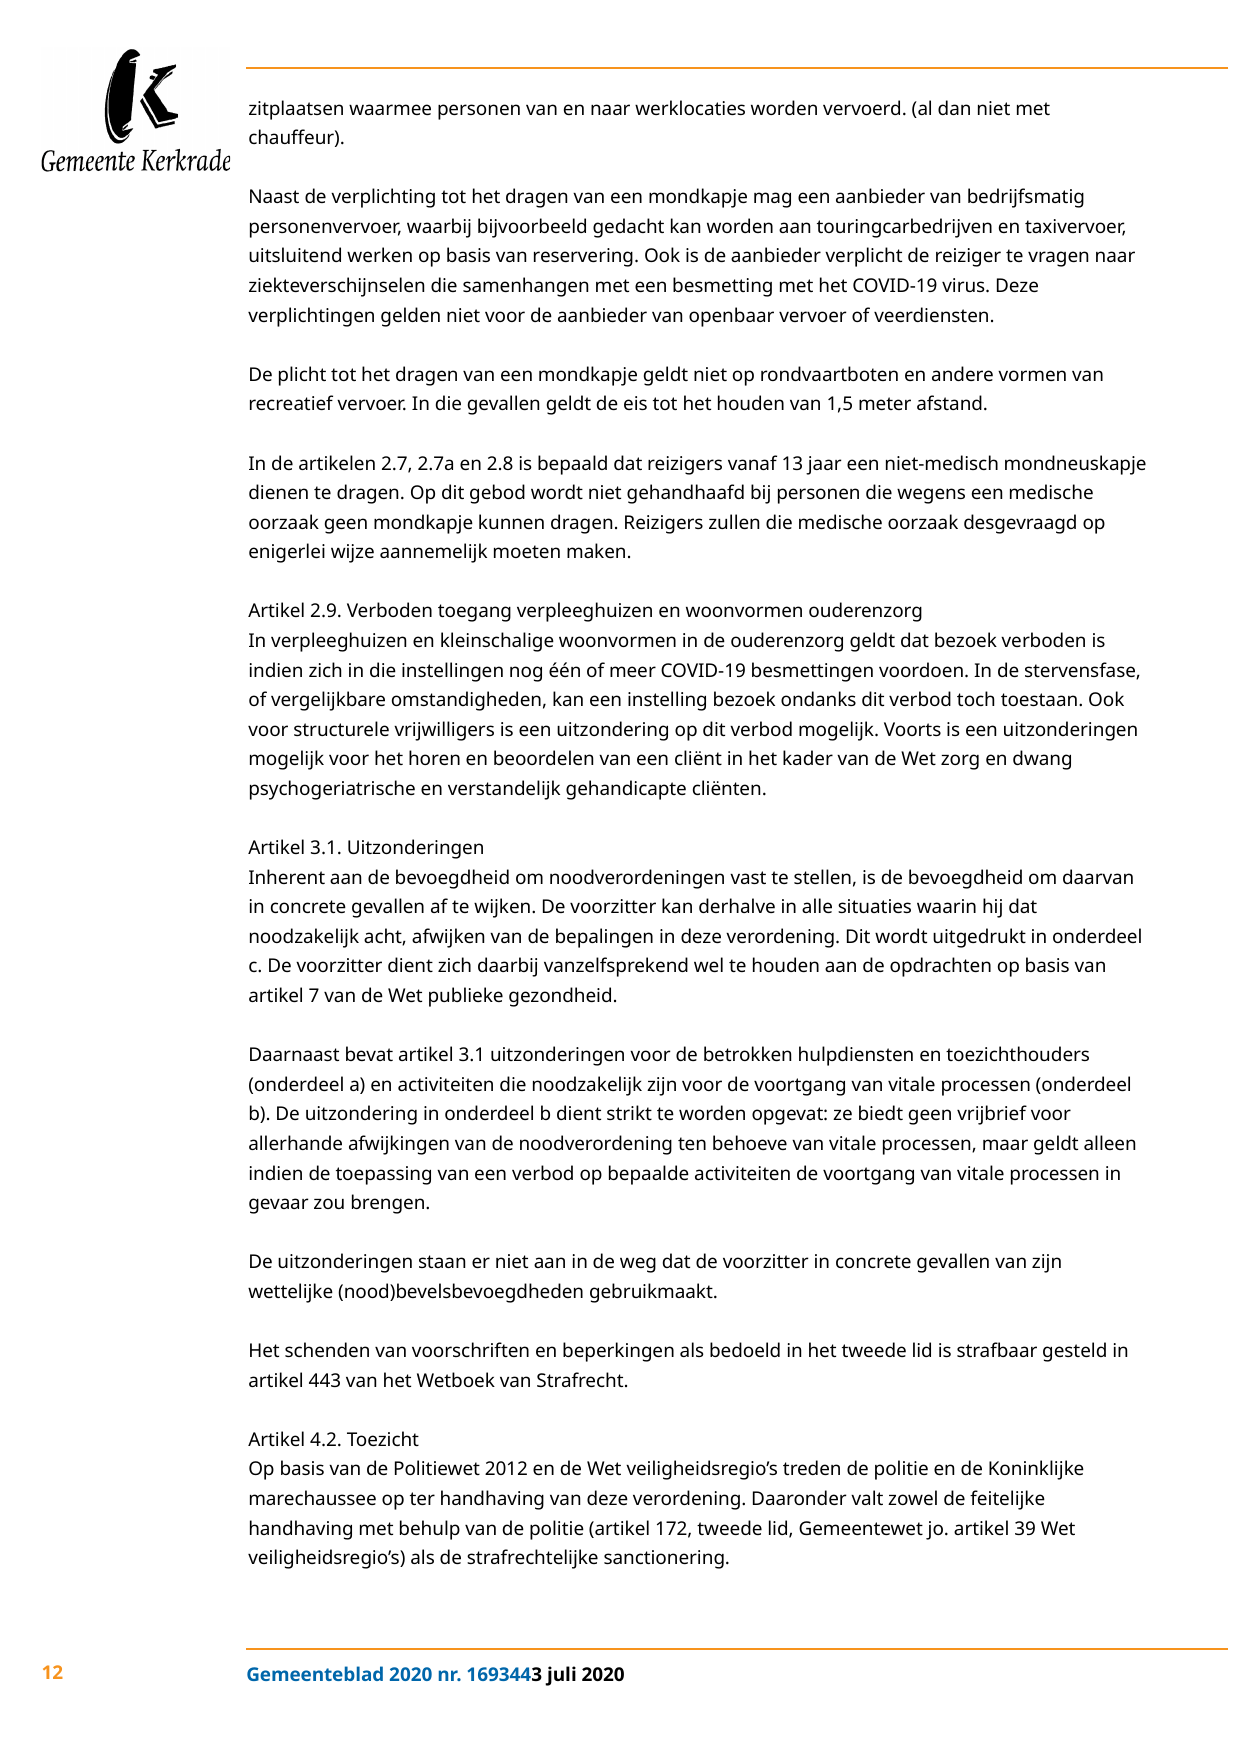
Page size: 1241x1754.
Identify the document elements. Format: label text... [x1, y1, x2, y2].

text Het schenden van voorschriften en beperkingen als bedoeld in het tweede lid is strafbaar gesteld in artikel 443 van het Wetboek van Strafrecht. [248, 1337, 1152, 1393]
text Artikel 3.1. Uitzonderingen [248, 834, 1152, 860]
text zitplaatsen waarmee personen van en naar werklocaties worden vervoerd. (al dan niet met chauffeur). [248, 95, 1152, 150]
text Naast de verplichting tot het dragen van een mondkapje mag een aanbieder van bedrijfsmatig personenvervoer, waarbij bijvoorbeeld gedacht kan worden aan touringcarbedrijven en taxivervoer, uitsluitend werken op basis van reservering. Ook is de aanbieder verplicht de reiziger te vragen naar ziekteverschijnselen die samenhangen met een besmetting met het COVID-19 virus. Deze verplichtingen gelden niet voor de aanbieder van openbaar vervoer of veerdiensten. [248, 183, 1152, 328]
text Artikel 2.9. Verboden toegang verpleeghuizen en woonvormen ouderenzorg [248, 598, 1152, 623]
text Daarnaast bevat artikel 3.1 uitzonderingen voor de betrokken hulpdiensten en toezichthouders (onderdeel a) en activiteiten die noodzakelijk zijn voor de voortgang van vitale processen (onderdeel b). De uitzondering in onderdeel b dient strikt te worden opgevat: ze biedt geen vrijbrief voor allerhande afwijkingen van de noodverordening ten behoeve van vitale processen, maar geldt alleen indien de toepassing van een verbod op bepaalde activiteiten de voortgang van vitale processen in gevaar zou brengen. [248, 1041, 1152, 1215]
text Inherent aan de bevoegdheid om noodverordeningen vast te stellen, is de bevoegdheid om daarvan in concrete gevallen af te wijken. De voorzitter kan derhalve in alle situaties waarin hij dat noodzakelijk acht, afwijken van de bepalingen in deze verordening. Dit wordt uitgedrukt in onderdeel c. De voorzitter dient zich daarbij vanzelfsprekend wel te houden aan de opdrachten op basis van artikel 7 van de Wet publieke gezondheid. [248, 864, 1152, 1008]
text De plicht tot het dragen van een mondkapje geldt niet op rondvaartboten en andere vormen van recreatief vervoer. In die gevallen geldt de eis tot het houden van 1,5 meter afstand. [248, 361, 1152, 416]
text Artikel 4.2. Toezicht [248, 1426, 1152, 1452]
text In de artikelen 2.7, 2.7a en 2.8 is bepaald dat reizigers vanaf 13 jaar een niet-medisch mondneuskapje dienen te dragen. Op dit gebod wordt niet gehandhaafd bij personen die wegens een medische oorzaak geen mondkapje kunnen dragen. Reizigers zullen die medische oorzaak desgevraagd op enigerlei wijze aannemelijk moeten maken. [248, 450, 1152, 564]
text In verpleeghuizen en kleinschalige woonvormen in de ouderenzorg geldt dat bezoek verboden is indien zich in die instellingen nog één of meer COVID-19 besmettingen voordoen. In de stervensfase, of vergelijkbare omstandigheden, kan een instelling bezoek ondanks dit verbod toch toestaan. Ook voor structurele vrijwilligers is een uitzondering op dit verbod mogelijk. Voorts is een uitzonderingen mogelijk voor het horen en beoordelen van een cliënt in het kader van de Wet zorg en dwang psychogeriatrische en verstandelijk gehandicapte cliënten. [248, 627, 1152, 801]
text De uitzonderingen staan er niet aan in de weg dat de voorzitter in concrete gevallen van zijn wettelijke (nood)bevelsbevoegdheden gebruikmaakt. [248, 1248, 1152, 1304]
text Op basis van de Politiewet 2012 en de Wet veiligheidsregio’s treden de politie en de Koninklijke marechaussee op ter handhaving van deze verordening. Daaronder valt zowel de feitelijke handhaving met behulp van de politie (artikel 172, tweede lid, Gemeentewet jo. artikel 39 Wet veiligheidsregio’s) als de strafrechtelijke sanctionering. [248, 1456, 1152, 1570]
picture [41, 47, 231, 172]
